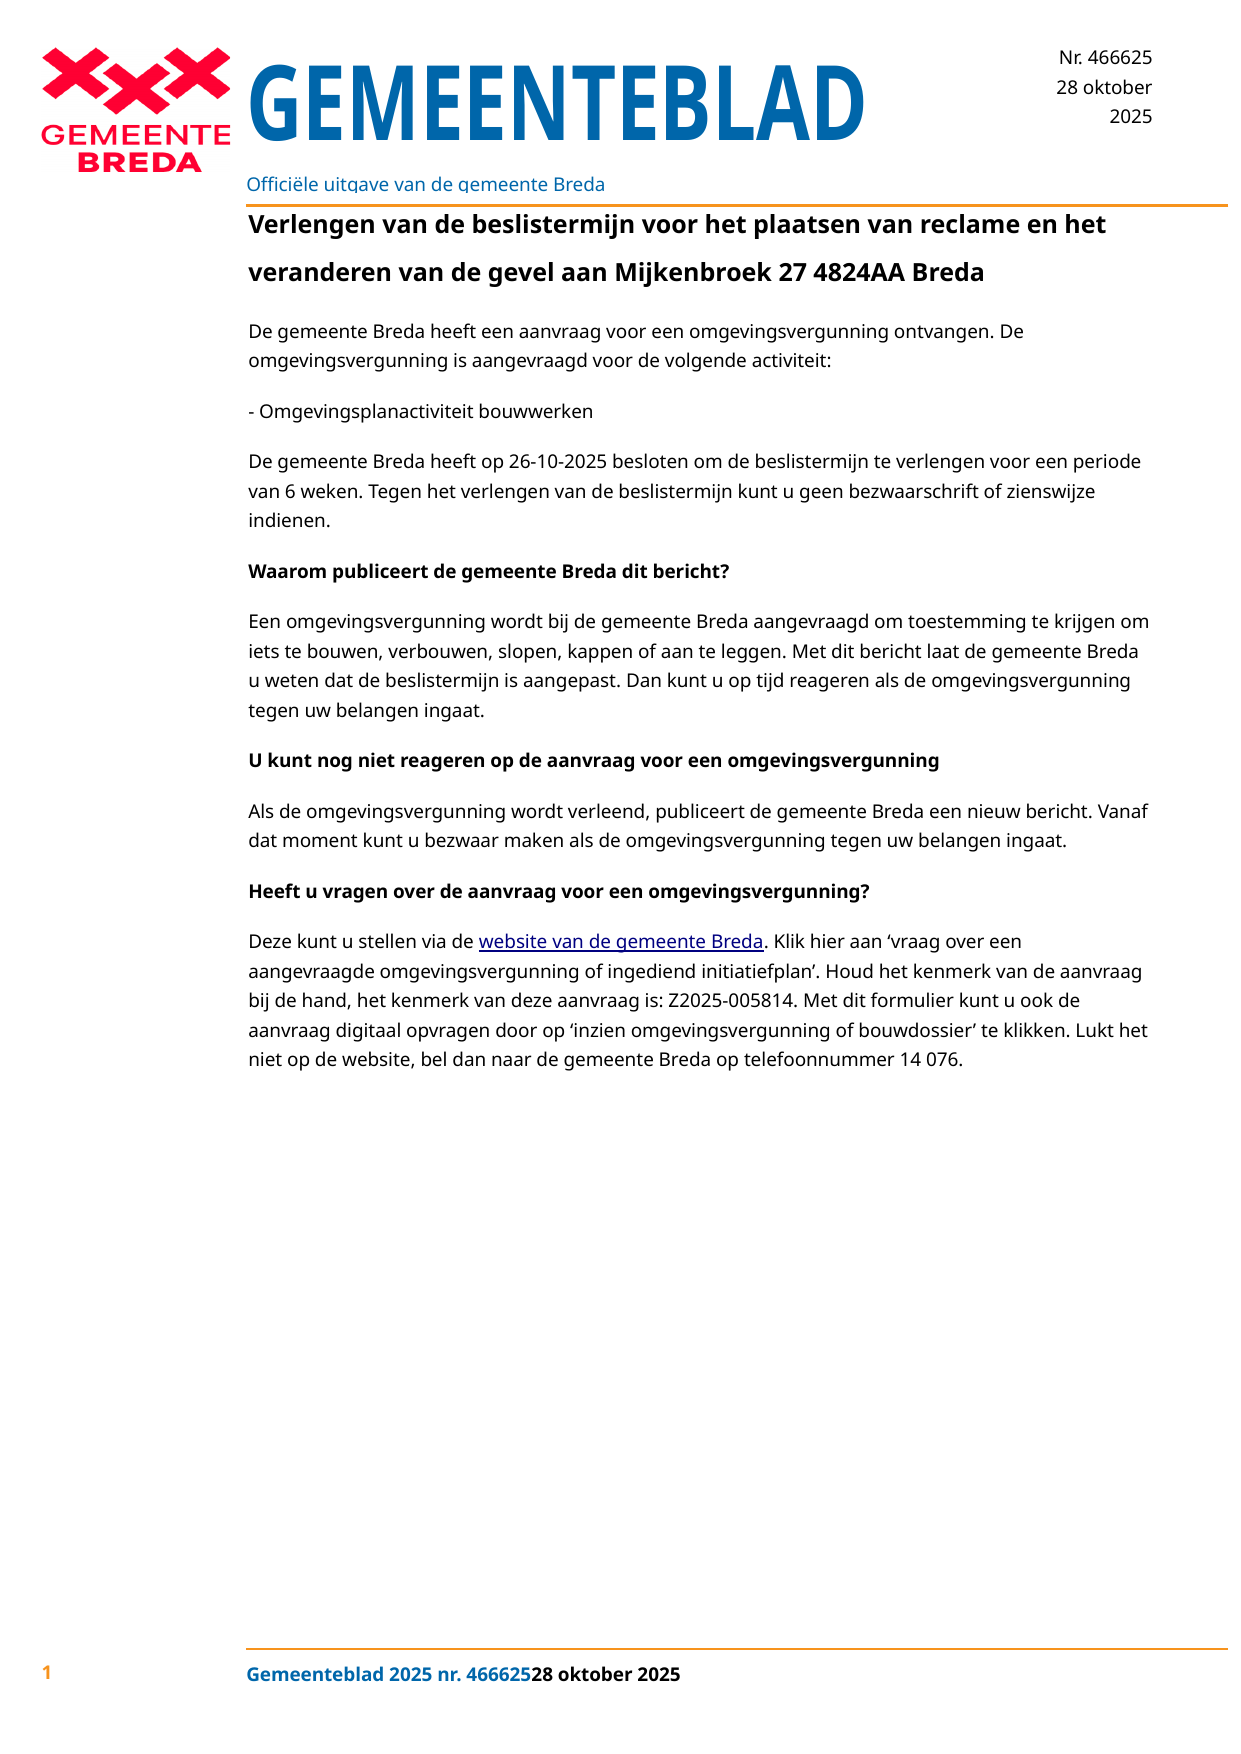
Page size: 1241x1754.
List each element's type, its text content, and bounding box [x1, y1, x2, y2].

text U kunt nog niet reageren op de aanvraag voor een omgevingsvergunning [248, 747, 1152, 773]
text Verlengen van de beslistermijn voor het plaatsen van reclame en het veranderen van de gevel aan Mijkenbroek 27 4824AA Breda [248, 207, 1152, 288]
text Waarom publiceert de gemeente Breda dit bericht? [248, 558, 1152, 584]
text De gemeente Breda heeft op 26-10-2025 besloten om de beslistermijn te verlengen voor een periode van 6 weken. Tegen het verlengen van de beslistermijn kunt u geen bezwaarschrift of zienswijze indienen. [248, 448, 1152, 533]
picture [41, 47, 231, 172]
text Een omgevingsvergunning wordt bij de gemeente Breda aangevraagd om toestemming te krijgen om iets te bouwen, verbouwen, slopen, kappen of aan te leggen. Met dit bericht laat de gemeente Breda u weten dat de beslistermijn is aangepast. Dan kunt u op tijd reageren als de omgevingsvergunning tegen uw belangen ingaat. [248, 608, 1152, 723]
text Deze kunt u stellen via de website van de gemeente Breda. Klik hier aan ‘vraag over een aangevraagde omgevingsvergunning of ingediend initiatiefplan’. Houd het kenmerk van de aanvraag bij de hand, het kenmerk van deze aanvraag is: Z2025-005814. Met dit formulier kunt u ook de aanvraag digitaal opvragen door op ‘inzien omgevingsvergunning of bouwdossier’ te klikken. Lukt het niet op de website, bel dan naar de gemeente Breda op telefoonnummer 14 076. [248, 928, 1152, 1072]
text De gemeente Breda heeft een aanvraag voor een omgevingsvergunning ontvangen. De omgevingsvergunning is aangevraagd voor de volgende activiteit: [248, 318, 1152, 373]
text Als de omgevingsvergunning wordt verleend, publiceert de gemeente Breda een nieuw bericht. Vanaf dat moment kunt u bezwaar maken als de omgevingsvergunning tegen uw belangen ingaat. [248, 798, 1152, 853]
text Heeft u vragen over de aanvraag voor een omgevingsvergunning? [248, 878, 1152, 904]
text - Omgevingsplanactiviteit bouwwerken [248, 398, 1152, 424]
